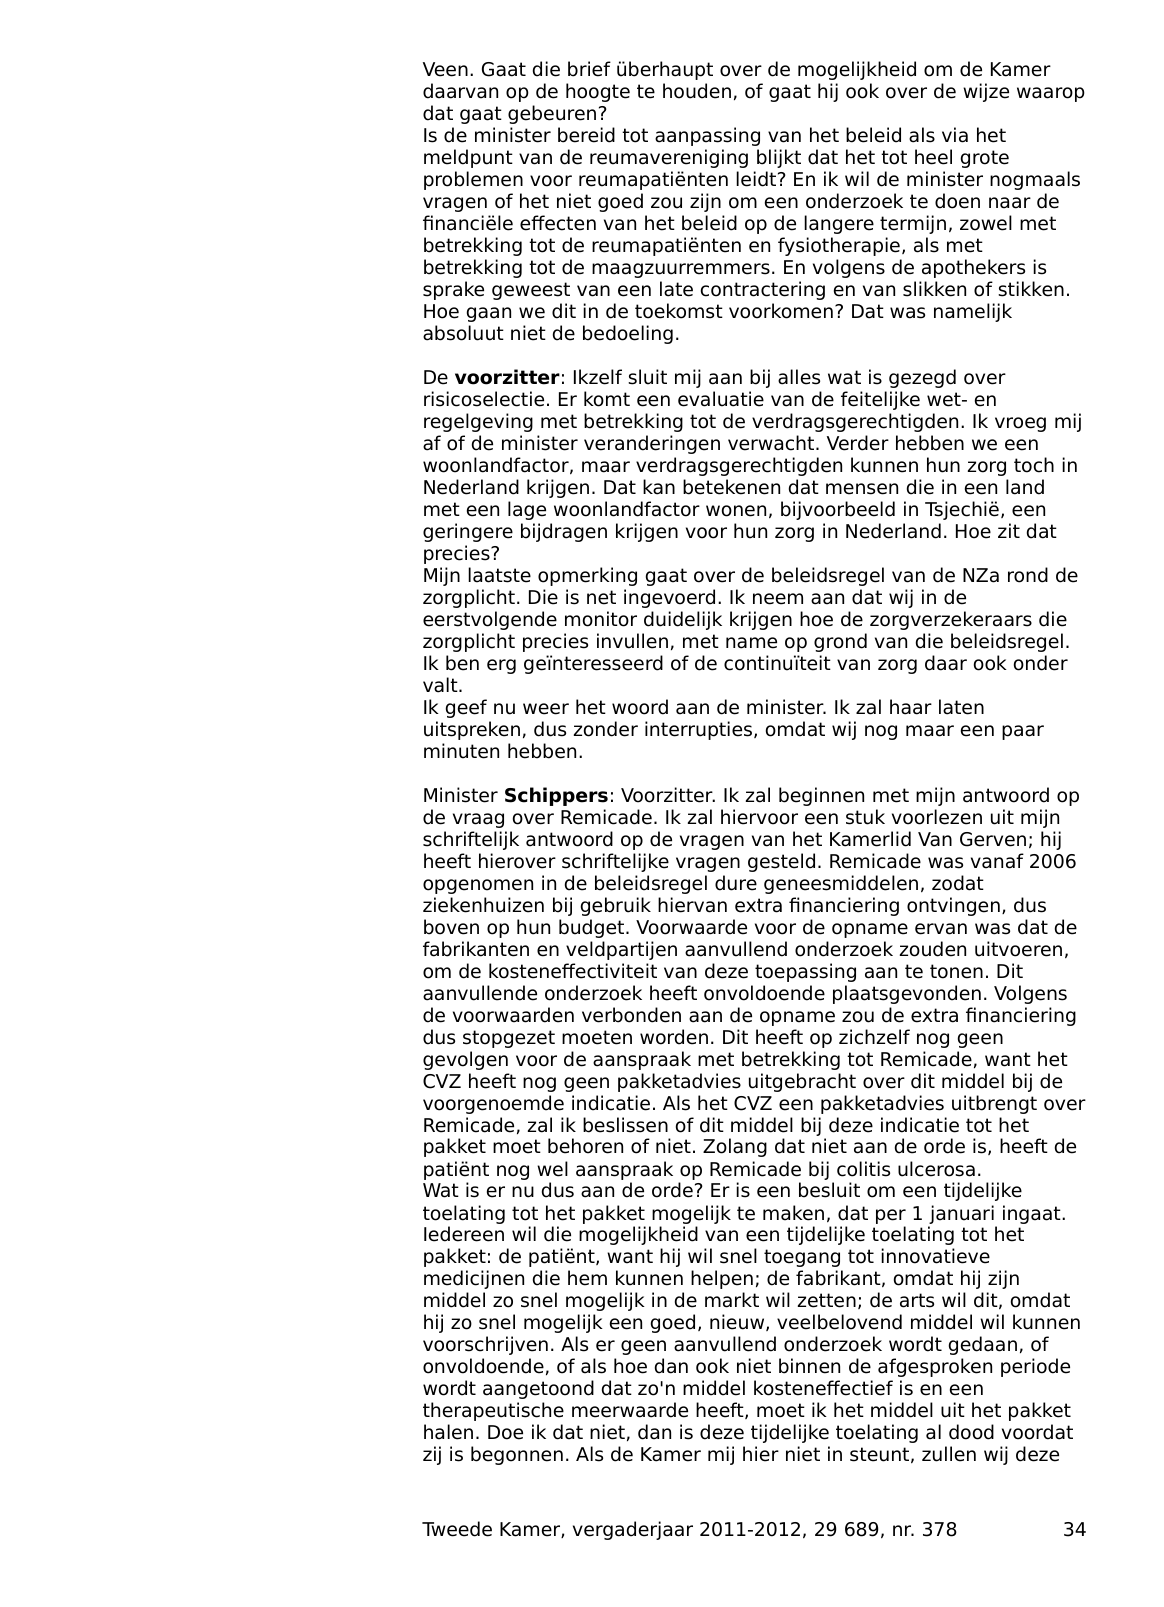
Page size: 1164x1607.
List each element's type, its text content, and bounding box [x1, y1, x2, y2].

text Wat is er nu dus aan de orde? Er is een besluit om een tijdelijke toelating tot het pakket mogelijk te maken, dat per 1 januari ingaat. Iedereen wil die mogelijkheid van een tijdelijke toelating tot het pakket: de patiënt, want hij wil snel toegang tot innovatieve medicijnen die hem kunnen helpen; de fabrikant, omdat hij zijn middel zo snel mogelijk in de markt wil zetten; de arts wil dit, omdat hij zo snel mogelijk een goed, nieuw, veelbelovend middel wil kunnen voorschrijven. Als er geen aanvullend onderzoek wordt gedaan, of onvoldoende, of als hoe dan ook niet binnen de afgesproken periode wordt aangetoond dat zo'n middel kosteneffectief is en een therapeutische meerwaarde heeft, moet ik het middel uit het pakket halen. Doe ik dat niet, dan is deze tijdelijke toelating al dood voordat zij is begonnen. Als de Kamer mij hier niet in steunt, zullen wij deze [422, 1180, 1087, 1466]
text Is de minister bereid tot aanpassing van het beleid als via het meldpunt van de reumavereniging blijkt dat het tot heel grote problemen voor reumapatiënten leidt? En ik wil de minister nogmaals vragen of het niet goed zou zijn om een onderzoek te doen naar de financiële effecten van het beleid op de langere termijn, zowel met betrekking tot de reumapatiënten en fysiotherapie, als met betrekking tot de maagzuurremmers. En volgens de apothekers is sprake geweest van een late contractering en van slikken of stikken. Hoe gaan we dit in de toekomst voorkomen? Dat was namelijk absoluut niet de bedoeling. [422, 125, 1087, 345]
text Ik geef nu weer het woord aan de minister. Ik zal haar laten uitspreken, dus zonder interrupties, omdat wij nog maar een paar minuten hebben. [422, 697, 1087, 763]
text Minister Schippers: Voorzitter. Ik zal beginnen met mijn antwoord op de vraag over Remicade. Ik zal hiervoor een stuk voorlezen uit mijn schriftelijk antwoord op de vragen van het Kamerlid Van Gerven; hij heeft hierover schriftelijke vragen gesteld. Remicade was vanaf 2006 opgenomen in de beleidsregel dure geneesmiddelen, zodat ziekenhuizen bij gebruik hiervan extra financiering ontvingen, dus boven op hun budget. Voorwaarde voor de opname ervan was dat de fabrikanten en veldpartijen aanvullend onderzoek zouden uitvoeren, om de kosteneffectiviteit van deze toepassing aan te tonen. Dit aanvullende onderzoek heeft onvoldoende plaatsgevonden. Volgens de voorwaarden verbonden aan de opname zou de extra financiering dus stopgezet moeten worden. Dit heeft op zichzelf nog geen gevolgen voor de aanspraak met betrekking tot Remicade, want het CVZ heeft nog geen pakketadvies uitgebracht over dit middel bij de voorgenoemde indicatie. Als het CVZ een pakketadvies uitbrengt over Remicade, zal ik beslissen of dit middel bij deze indicatie tot het pakket moet behoren of niet. Zolang dat niet aan de orde is, heeft de patiënt nog wel aanspraak op Remicade bij colitis ulcerosa. [422, 785, 1087, 1180]
text De voorzitter: Ikzelf sluit mij aan bij alles wat is gezegd over risicoselectie. Er komt een evaluatie van de feitelijke wet- en regelgeving met betrekking tot de verdragsgerechtigden. Ik vroeg mij af of de minister veranderingen verwacht. Verder hebben we een woonlandfactor, maar verdragsgerechtigden kunnen hun zorg toch in Nederland krijgen. Dat kan betekenen dat mensen die in een land met een lage woonlandfactor wonen, bijvoorbeeld in Tsjechië, een geringere bijdragen krijgen voor hun zorg in Nederland. Hoe zit dat precies? [422, 367, 1087, 565]
text Mijn laatste opmerking gaat over de beleidsregel van de NZa rond de zorgplicht. Die is net ingevoerd. Ik neem aan dat wij in de eerstvolgende monitor duidelijk krijgen hoe de zorgverzekeraars die zorgplicht precies invullen, met name op grond van die beleidsregel. Ik ben erg geïnteresseerd of de continuïteit van zorg daar ook onder valt. [422, 565, 1087, 697]
text Veen. Gaat die brief überhaupt over de mogelijkheid om de Kamer daarvan op de hoogte te houden, of gaat hij ook over de wijze waarop dat gaat gebeuren? [422, 59, 1087, 125]
